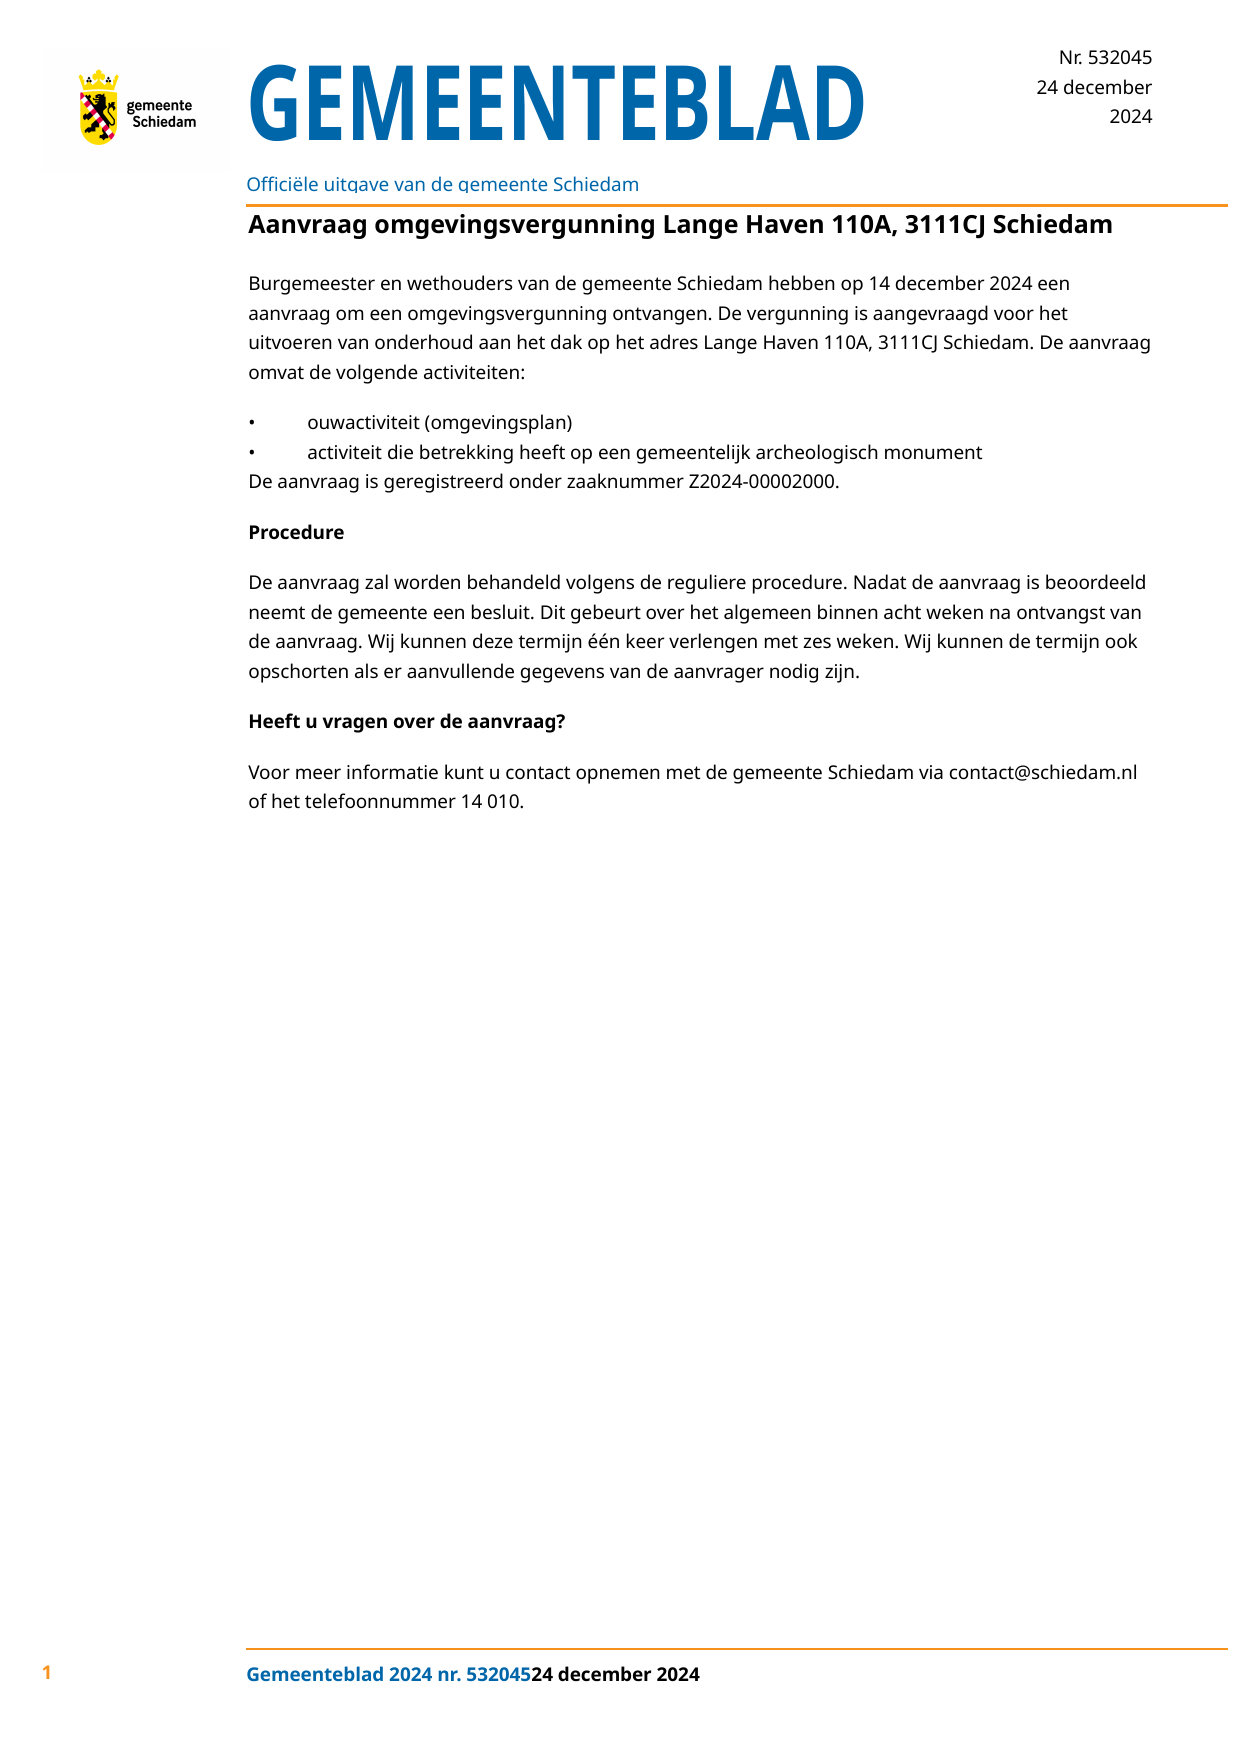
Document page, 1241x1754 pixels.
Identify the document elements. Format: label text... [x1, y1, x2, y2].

text Heeft u vragen over de aanvraag? [248, 709, 1152, 734]
text Procedure [248, 519, 1152, 545]
text Voor meer informatie kunt u contact opnemen met de gemeente Schiedam via contact@schiedam.nl of het telefoonnummer 14 010. [248, 759, 1152, 814]
list activiteit die betrekking heeft op een gemeentelijk archeologisch monument [248, 439, 1152, 465]
text Aanvraag omgevingsvergunning Lange Haven 110A, 3111CJ Schiedam [248, 207, 1152, 241]
text De aanvraag zal worden behandeld volgens de reguliere procedure. Nadat de aanvraag is beoordeeld neemt de gemeente een besluit. Dit gebeurt over het algemeen binnen acht weken na ontvangst van de aanvraag. Wij kunnen deze termijn één keer verlengen met zes weken. Wij kunnen de termijn ook opschorten als er aanvullende gegevens van de aanvrager nodig zijn. [248, 569, 1152, 684]
text De aanvraag is geregistreerd onder zaaknummer Z2024-00002000. [248, 469, 1152, 494]
text Burgemeester en wethouders van de gemeente Schiedam hebben op 14 december 2024 een aanvraag om een omgevingsvergunning ontvangen. De vergunning is aangevraagd voor het uitvoeren van onderhoud aan het dak op het adres Lange Haven 110A, 3111CJ Schiedam. De aanvraag omvat de volgende activiteiten: [248, 270, 1152, 385]
list ouwactiviteit (omgevingsplan) [248, 409, 1152, 435]
picture [41, 47, 231, 172]
